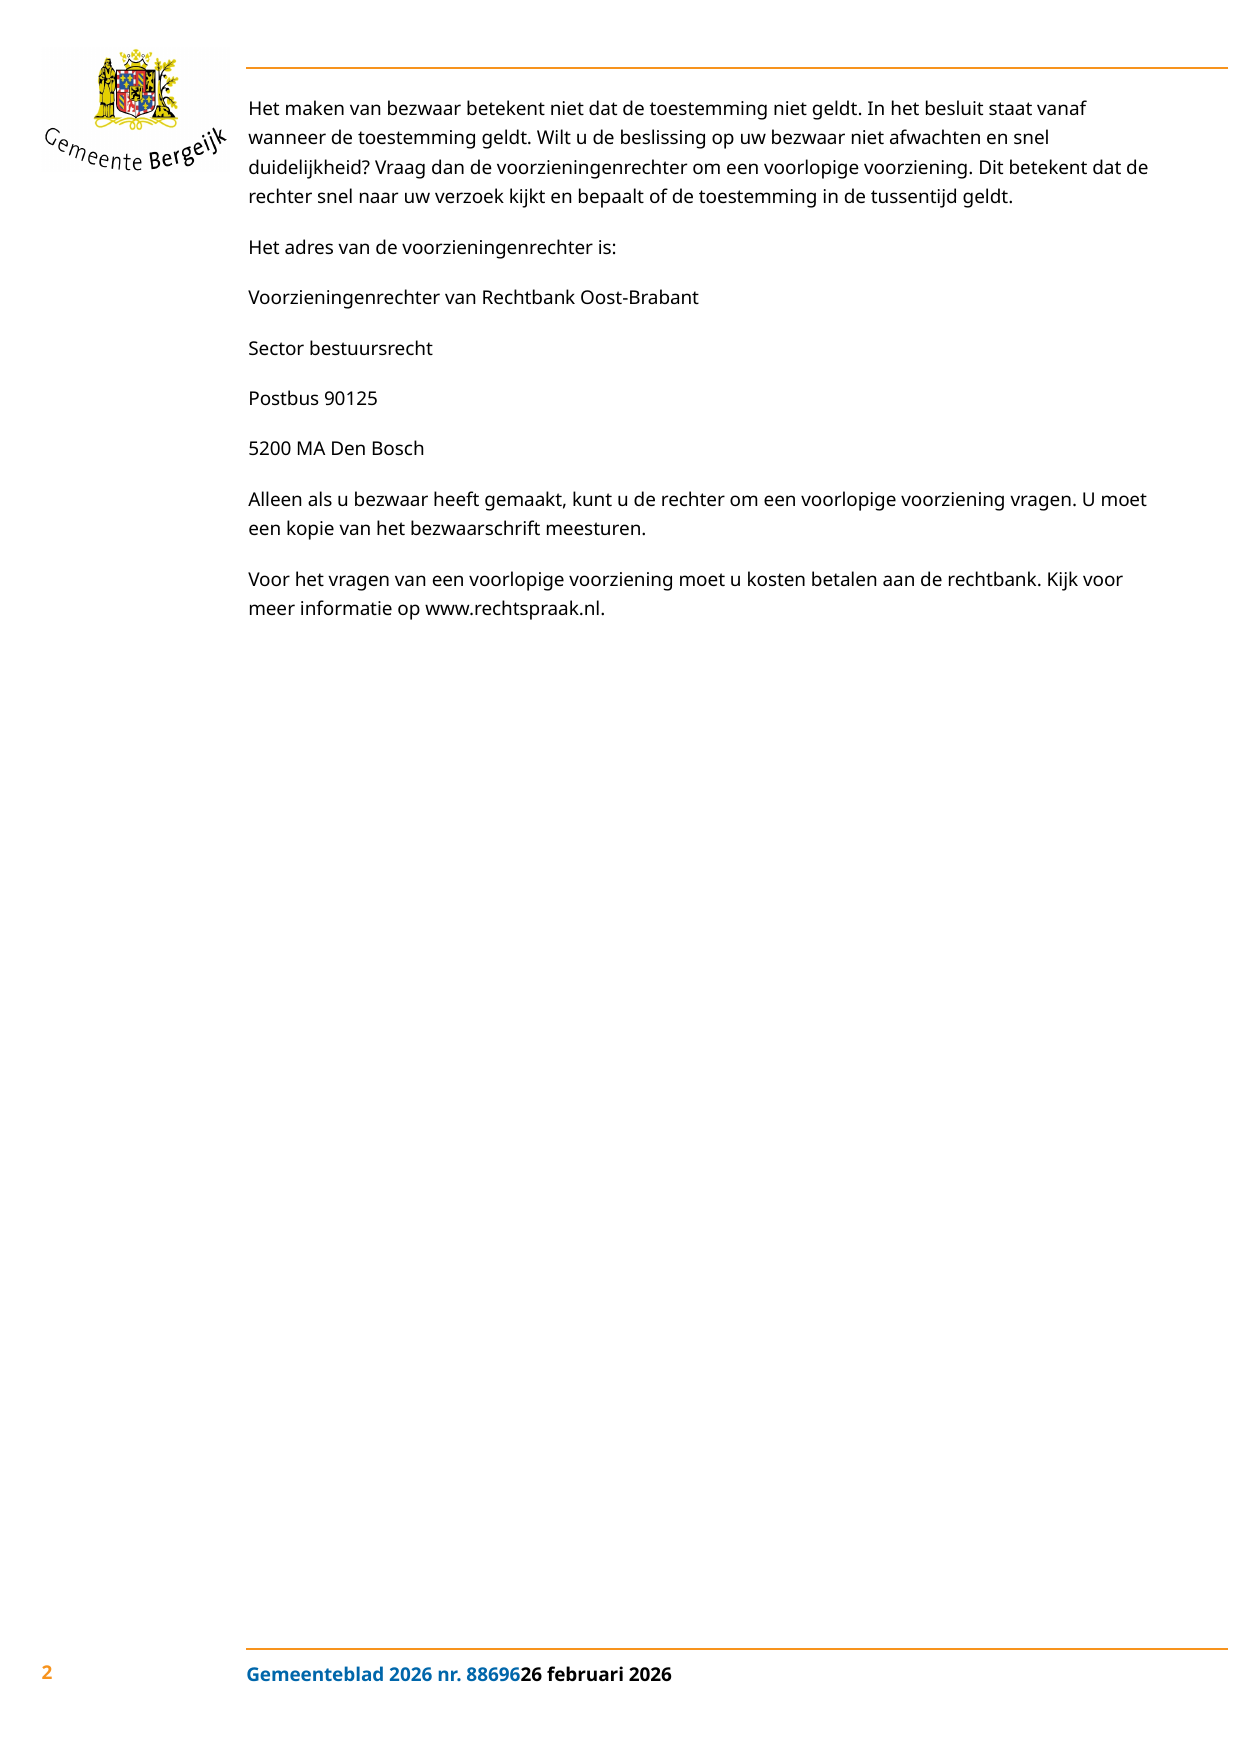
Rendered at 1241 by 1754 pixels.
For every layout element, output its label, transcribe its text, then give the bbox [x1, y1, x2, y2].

text Het maken van bezwaar betekent niet dat de toestemming niet geldt. In het besluit staat vanaf wanneer de toestemming geldt. Wilt u de beslissing op uw bezwaar niet afwachten en snel duidelijkheid? Vraag dan de voorzieningenrechter om een voorlopige voorziening. Dit betekent dat de rechter snel naar uw verzoek kijkt en bepaalt of de toestemming in de tussentijd geldt. [248, 95, 1152, 209]
text Voor het vragen van een voorlopige voorziening moet u kosten betalen aan de rechtbank. Kijk voor meer informatie op www.rechtspraak.nl. [248, 566, 1152, 621]
text Postbus 90125 [248, 385, 1152, 411]
text Het adres van de voorzieningenrechter is: [248, 234, 1152, 260]
text Alleen als u bezwaar heeft gemaakt, kunt u de rechter om een voorlopige voorziening vragen. U moet een kopie van het bezwaarschrift meesturen. [248, 486, 1152, 541]
text 5200 MA Den Bosch [248, 436, 1152, 461]
text Sector bestuursrecht [248, 335, 1152, 361]
picture [41, 47, 231, 172]
text Voorzieningenrechter van Rechtbank Oost-Brabant [248, 284, 1152, 310]
